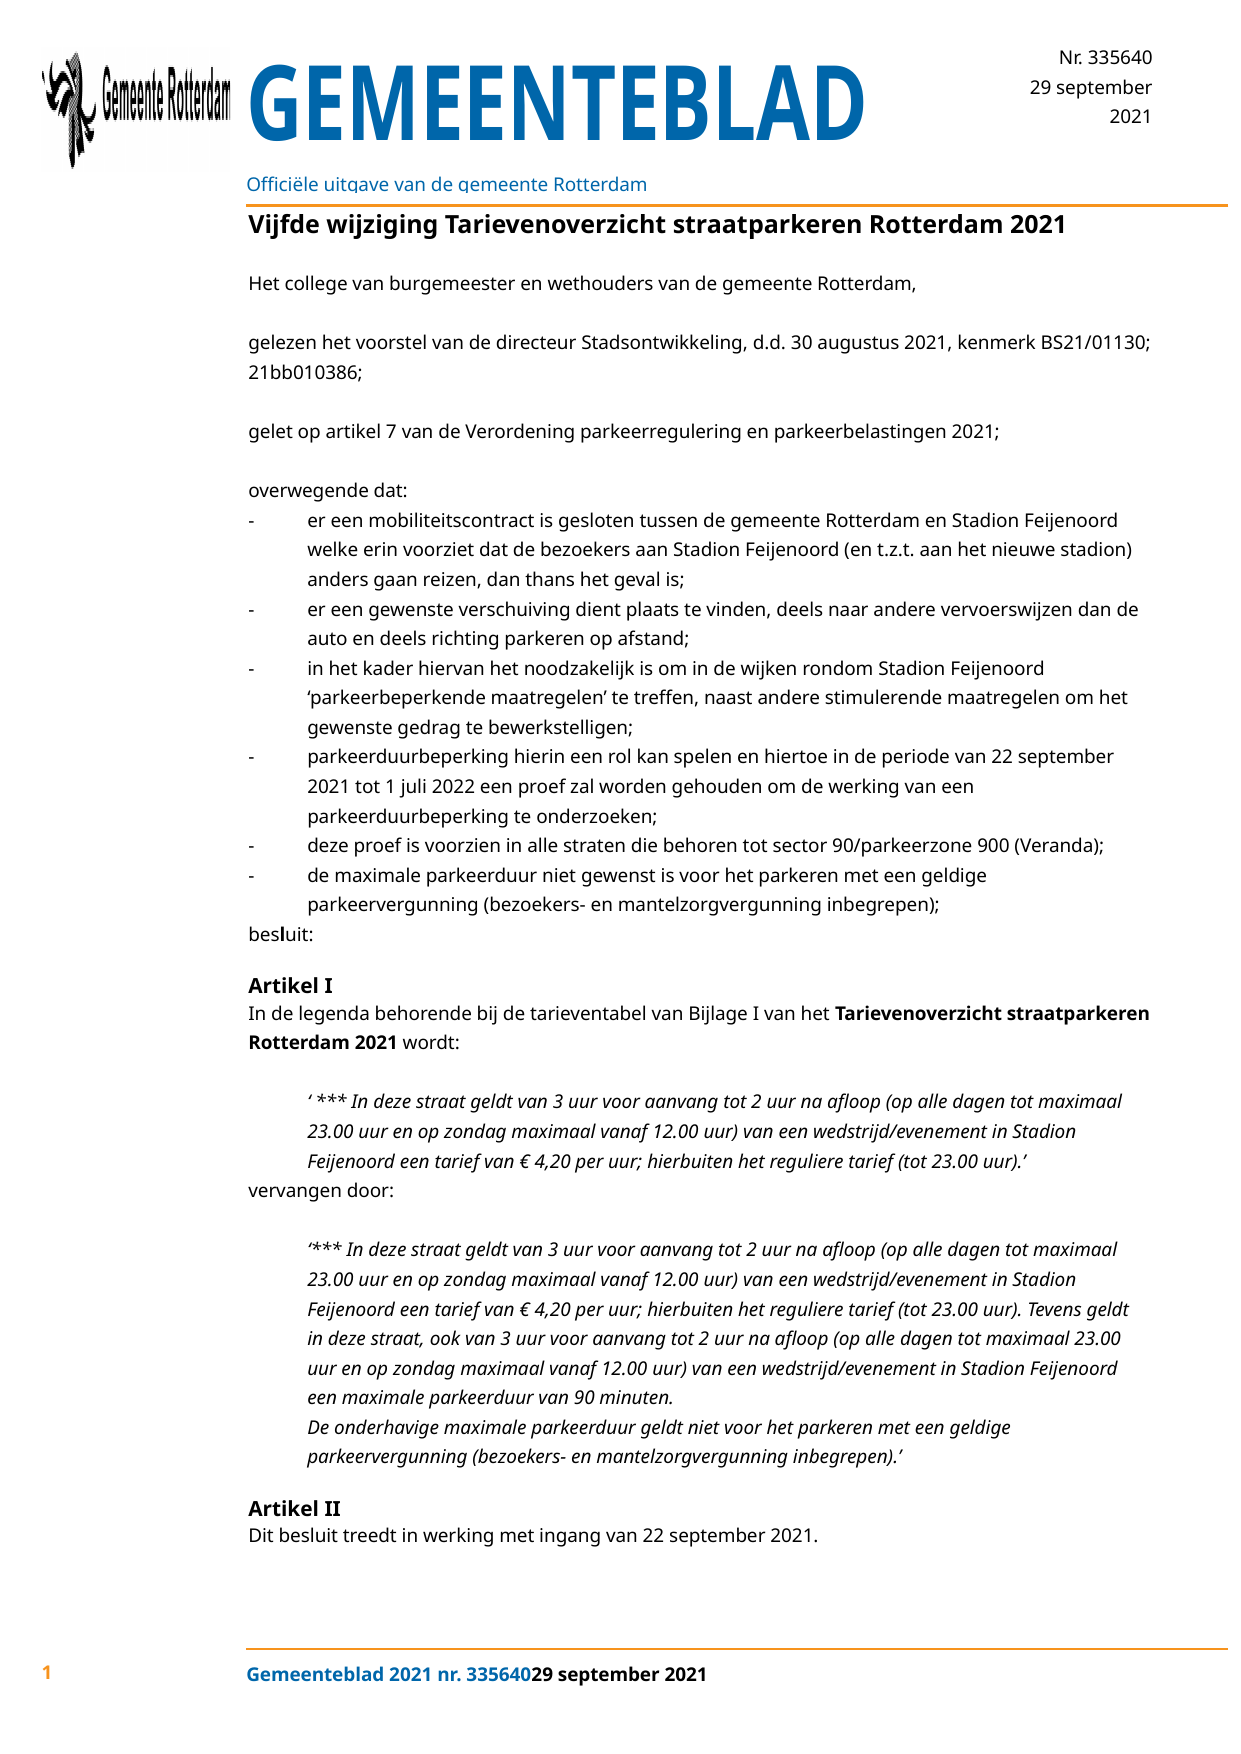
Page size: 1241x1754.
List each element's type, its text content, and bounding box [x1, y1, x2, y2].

list deze proef is voorzien in alle straten die behoren tot sector 90/parkeerzone 900 (Veranda); [248, 832, 1152, 858]
list ‘ *** In deze straat geldt van 3 uur voor aanvang tot 2 uur na afloop (op alle dagen tot maximaal 23.00 uur en op zondag maximaal vanaf 12.00 uur) van een wedstrijd/evenement in Stadion Feijenoord een tarief van € 4,20 per uur; hierbuiten het reguliere tarief (tot 23.00 uur).’ [248, 1089, 1152, 1174]
list parkeerduurbeperking hierin een rol kan spelen en hiertoe in de periode van 22 september 2021 tot 1 juli 2022 een proef zal worden gehouden om de werking van een parkeerduurbeperking te onderzoeken; [248, 744, 1152, 828]
list ‘*** In deze straat geldt van 3 uur voor aanvang tot 2 uur na afloop (op alle dagen tot maximaal 23.00 uur en op zondag maximaal vanaf 12.00 uur) van een wedstrijd/evenement in Stadion Feijenoord een tarief van € 4,20 per uur; hierbuiten het reguliere tarief (tot 23.00 uur). Tevens geldt in deze straat, ook van 3 uur voor aanvang tot 2 uur na afloop (op alle dagen tot maximaal 23.00 uur en op zondag maximaal vanaf 12.00 uur) van een wedstrijd/evenement in Stadion Feijenoord een maximale parkeerduur van 90 minuten. [248, 1237, 1152, 1410]
text Artikel II [248, 1494, 1152, 1523]
text overwegende dat: [248, 477, 1152, 503]
list er een gewenste verschuiving dient plaats te vinden, deels naar andere vervoerswijzen dan de auto en deels richting parkeren op afstand; [248, 596, 1152, 651]
text besluit: [248, 921, 1152, 947]
list er een mobiliteitscontract is gesloten tussen de gemeente Rotterdam en Stadion Feijenoord welke erin voorziet dat de bezoekers aan Stadion Feijenoord (en t.z.t. aan het nieuwe stadion) anders gaan reizen, dan thans het geval is; [248, 507, 1152, 592]
text Vijfde wijziging Tarievenoverzicht straatparkeren Rotterdam 2021 [248, 207, 1152, 241]
text vervangen door: [248, 1177, 1152, 1203]
list De onderhavige maximale parkeerduur geldt niet voor het parkeren met een geldige parkeervergunning (bezoekers- en mantelzorgvergunning inbegrepen).’ [248, 1414, 1152, 1469]
list de maximale parkeerduur niet gewenst is voor het parkeren met een geldige parkeervergunning (bezoekers- en mantelzorgvergunning inbegrepen); [248, 862, 1152, 917]
text gelezen het voorstel van de directeur Stadsontwikkeling, d.d. 30 augustus 2021, kenmerk BS21/01130; 21bb010386; [248, 329, 1152, 385]
text Het college van burgemeester en wethouders van de gemeente Rotterdam, [248, 270, 1152, 296]
text Dit besluit treedt in werking met ingang van 22 september 2021. [248, 1523, 1152, 1548]
text gelet op artikel 7 van de Verordening parkeerregulering en parkeerbelastingen 2021; [248, 418, 1152, 444]
text Artikel I [248, 972, 1152, 1000]
text In de legenda behorende bij de tarieventabel van Bijlage I van het Tarievenoverzicht straatparkeren Rotterdam 2021 wordt: [248, 1000, 1152, 1055]
list in het kader hiervan het noodzakelijk is om in de wijken rondom Stadion Feijenoord ‘parkeerbeperkende maatregelen’ te treffen, naast andere stimulerende maatregelen om het gewenste gedrag te bewerkstelligen; [248, 655, 1152, 740]
picture [41, 47, 231, 172]
